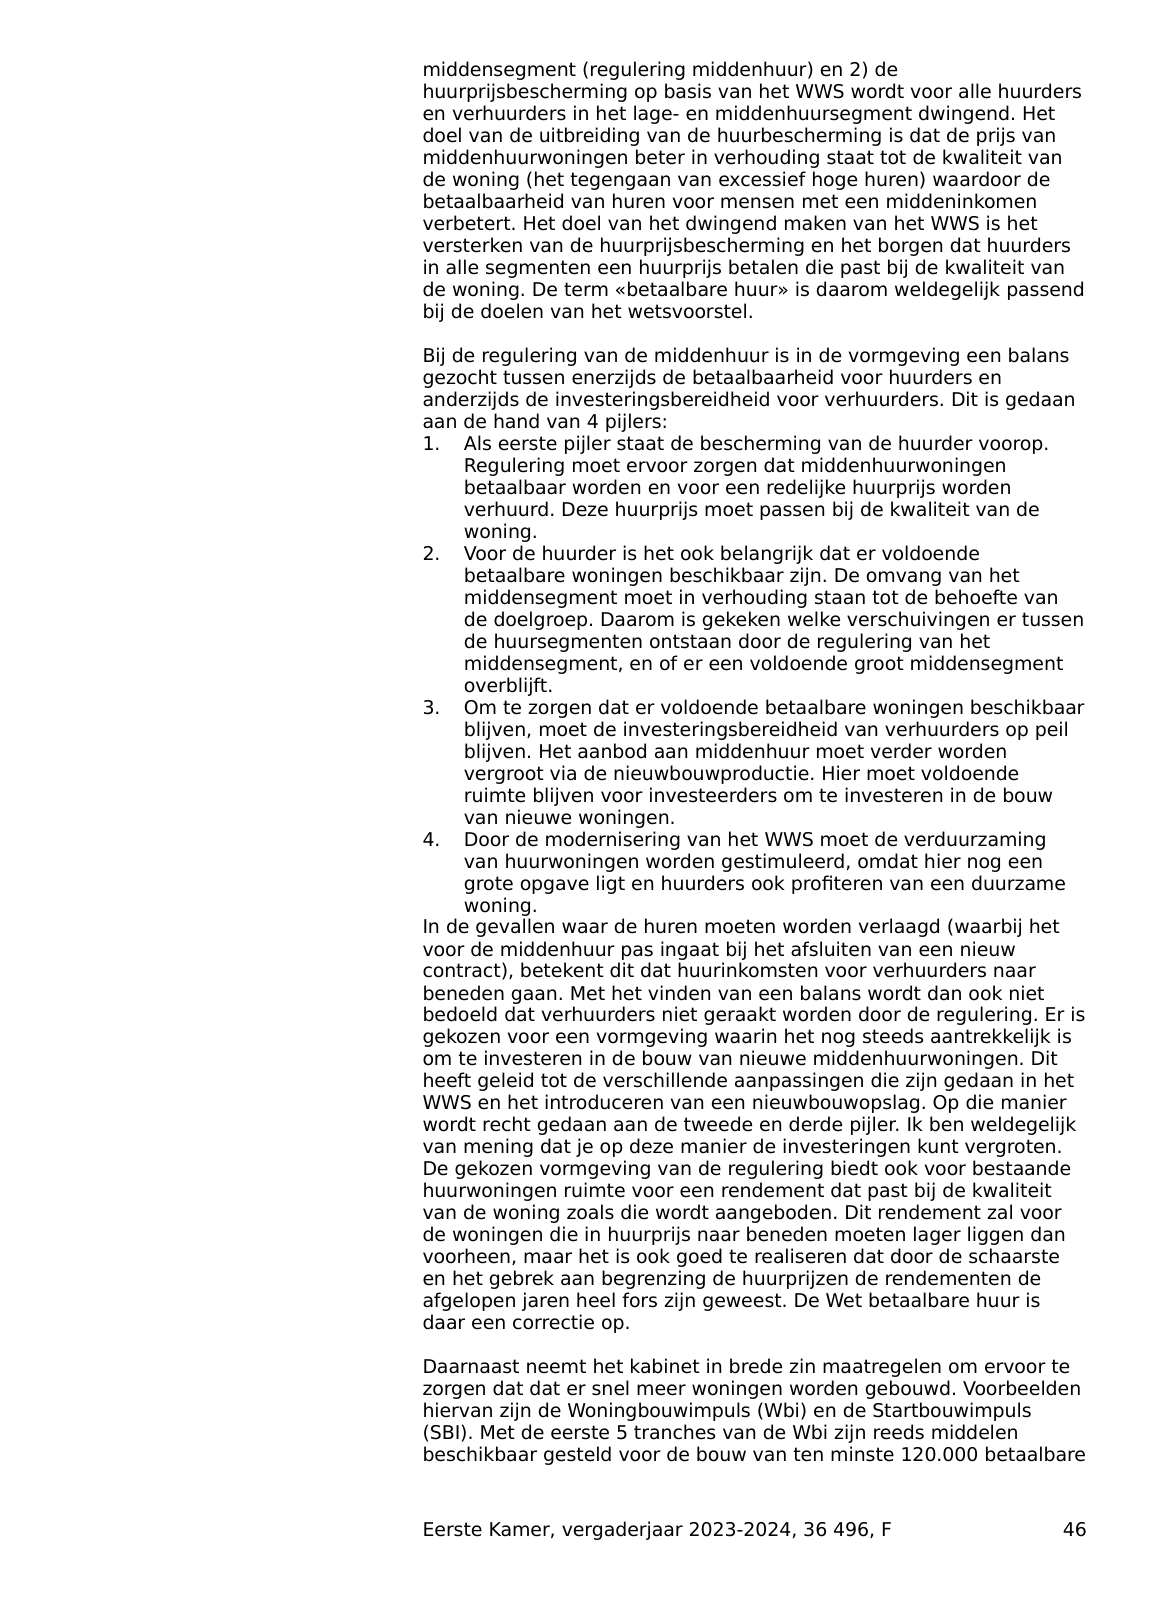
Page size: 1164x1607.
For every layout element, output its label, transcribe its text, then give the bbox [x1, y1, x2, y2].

text middensegment (regulering middenhuur) en 2) de huurprijsbescherming op basis van het WWS wordt voor alle huurders en verhuurders in het lage- en middenhuursegment dwingend. Het doel van de uitbreiding van de huurbescherming is dat de prijs van middenhuurwoningen beter in verhouding staat tot de kwaliteit van de woning (het tegengaan van excessief hoge huren) waardoor de betaalbaarheid van huren voor mensen met een middeninkomen verbetert. Het doel van het dwingend maken van het WWS is het versterken van de huurprijsbescherming en het borgen dat huurders in alle segmenten een huurprijs betalen die past bij de kwaliteit van de woning. De term «betaalbare huur» is daarom weldegelijk passend bij de doelen van het wetsvoorstel. [422, 59, 1087, 323]
text 1. Als eerste pijler staat de bescherming van de huurder voorop. Regulering moet ervoor zorgen dat middenhuurwoningen betaalbaar worden en voor een redelijke huurprijs worden verhuurd. Deze huurprijs moet passen bij de kwaliteit van de woning. [422, 433, 1087, 543]
text In de gevallen waar de huren moeten worden verlaagd (waarbij het voor de middenhuur pas ingaat bij het afsluiten van een nieuw contract), betekent dit dat huurinkomsten voor verhuurders naar beneden gaan. Met het vinden van een balans wordt dan ook niet bedoeld dat verhuurders niet geraakt worden door de regulering. Er is gekozen voor een vormgeving waarin het nog steeds aantrekkelijk is om te investeren in de bouw van nieuwe middenhuurwoningen. Dit heeft geleid tot de verschillende aanpassingen die zijn gedaan in het WWS en het introduceren van een nieuwbouwopslag. Op die manier wordt recht gedaan aan de tweede en derde pijler. Ik ben weldegelijk van mening dat je op deze manier de investeringen kunt vergroten. De gekozen vormgeving van de regulering biedt ook voor bestaande huurwoningen ruimte voor een rendement dat past bij de kwaliteit van de woning zoals die wordt aangeboden. Dit rendement zal voor de woningen die in huurprijs naar beneden moeten lager liggen dan voorheen, maar het is ook goed te realiseren dat door de schaarste en het gebrek aan begrenzing de huurprijzen de rendementen de afgelopen jaren heel fors zijn geweest. De Wet betaalbare huur is daar een correctie op. [422, 916, 1087, 1334]
text 2. Voor de huurder is het ook belangrijk dat er voldoende betaalbare woningen beschikbaar zijn. De omvang van het middensegment moet in verhouding staan tot de behoefte van de doelgroep. Daarom is gekeken welke verschuivingen er tussen de huursegmenten ontstaan door de regulering van het middensegment, en of er een voldoende groot middensegment overblijft. [422, 543, 1087, 697]
text 3. Om te zorgen dat er voldoende betaalbare woningen beschikbaar blijven, moet de investeringsbereidheid van verhuurders op peil blijven. Het aanbod aan middenhuur moet verder worden vergroot via de nieuwbouwproductie. Hier moet voldoende ruimte blijven voor investeerders om te investeren in de bouw van nieuwe woningen. [422, 697, 1087, 828]
text Daarnaast neemt het kabinet in brede zin maatregelen om ervoor te zorgen dat dat er snel meer woningen worden gebouwd. Voorbeelden hiervan zijn de Woningbouwimpuls (Wbi) en de Startbouwimpuls (SBI). Met de eerste 5 tranches van de Wbi zijn reeds middelen beschikbaar gesteld voor de bouw van ten minste 120.000 betaalbare [422, 1356, 1087, 1466]
text 4. Door de modernisering van het WWS moet de verduurzaming van huurwoningen worden gestimuleerd, omdat hier nog een grote opgave ligt en huurders ook profiteren van een duurzame woning. [422, 828, 1087, 916]
text Bij de regulering van de middenhuur is in de vormgeving een balans gezocht tussen enerzijds de betaalbaarheid voor huurders en anderzijds de investeringsbereidheid voor verhuurders. Dit is gedaan aan de hand van 4 pijlers: [422, 345, 1087, 433]
